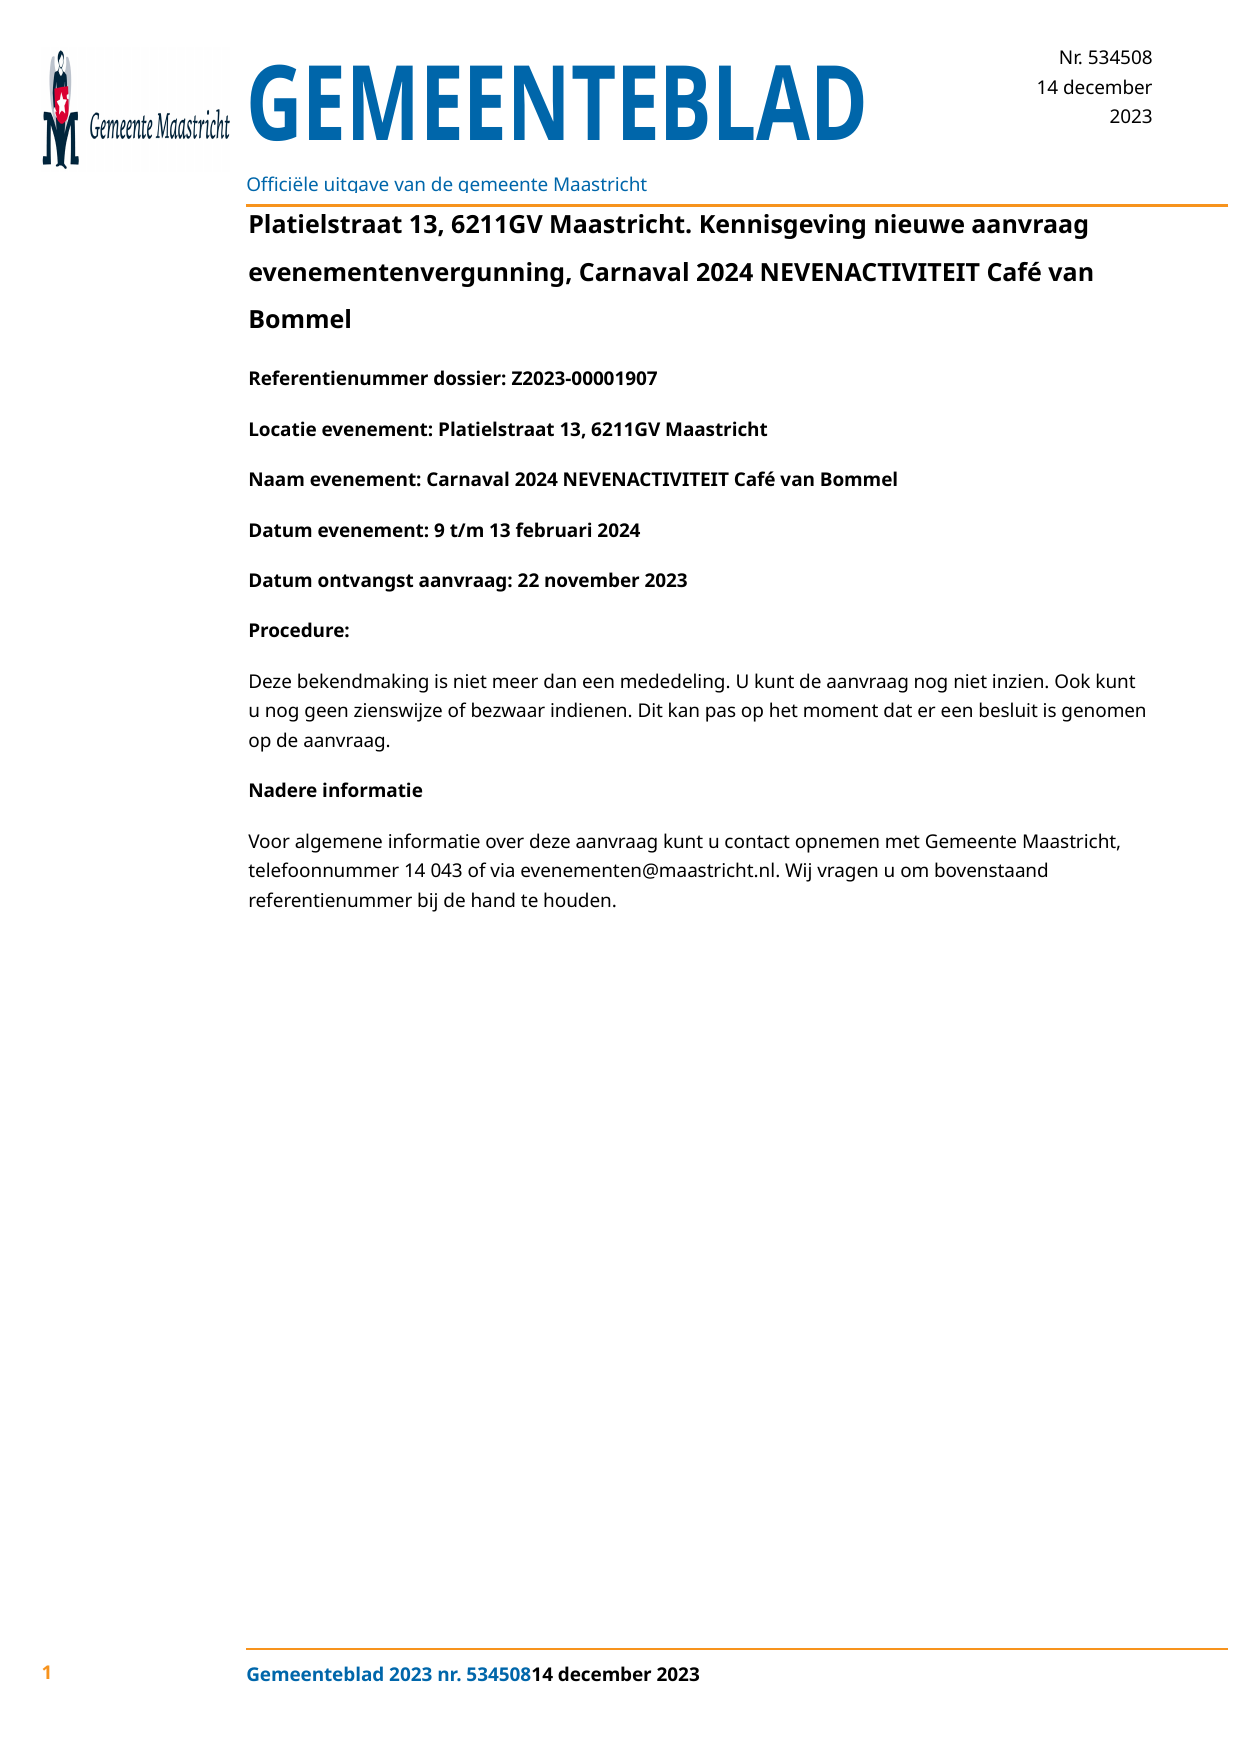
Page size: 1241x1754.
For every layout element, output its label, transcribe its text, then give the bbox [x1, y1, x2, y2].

text Datum ontvangst aanvraag: 22 november 2023 [248, 567, 1152, 593]
text Deze bekendmaking is niet meer dan een mededeling. U kunt de aanvraag nog niet inzien. Ook kunt u nog geen zienswijze of bezwaar indienen. Dit kan pas op het moment dat er een besluit is genomen op de aanvraag. [248, 668, 1152, 753]
text Platielstraat 13, 6211GV Maastricht. Kennisgeving nieuwe aanvraag evenementenvergunning, Carnaval 2024 NEVENACTIVITEIT Café van Bommel [248, 207, 1152, 336]
text Procedure: [248, 618, 1152, 643]
text Nadere informatie [248, 778, 1152, 803]
text Naam evenement: Carnaval 2024 NEVENACTIVITEIT Café van Bommel [248, 466, 1152, 492]
text Referentienummer dossier: Z2023-00001907 [248, 366, 1152, 391]
text Datum evenement: 9 t/m 13 februari 2024 [248, 517, 1152, 542]
text Locatie evenement: Platielstraat 13, 6211GV Maastricht [248, 416, 1152, 442]
text Voor algemene informatie over deze aanvraag kunt u contact opnemen met Gemeente Maastricht, telefoonnummer 14 043 of via evenementen@maastricht.nl. Wij vragen u om bovenstaand referentienummer bij de hand te houden. [248, 828, 1152, 913]
picture [41, 47, 231, 172]
